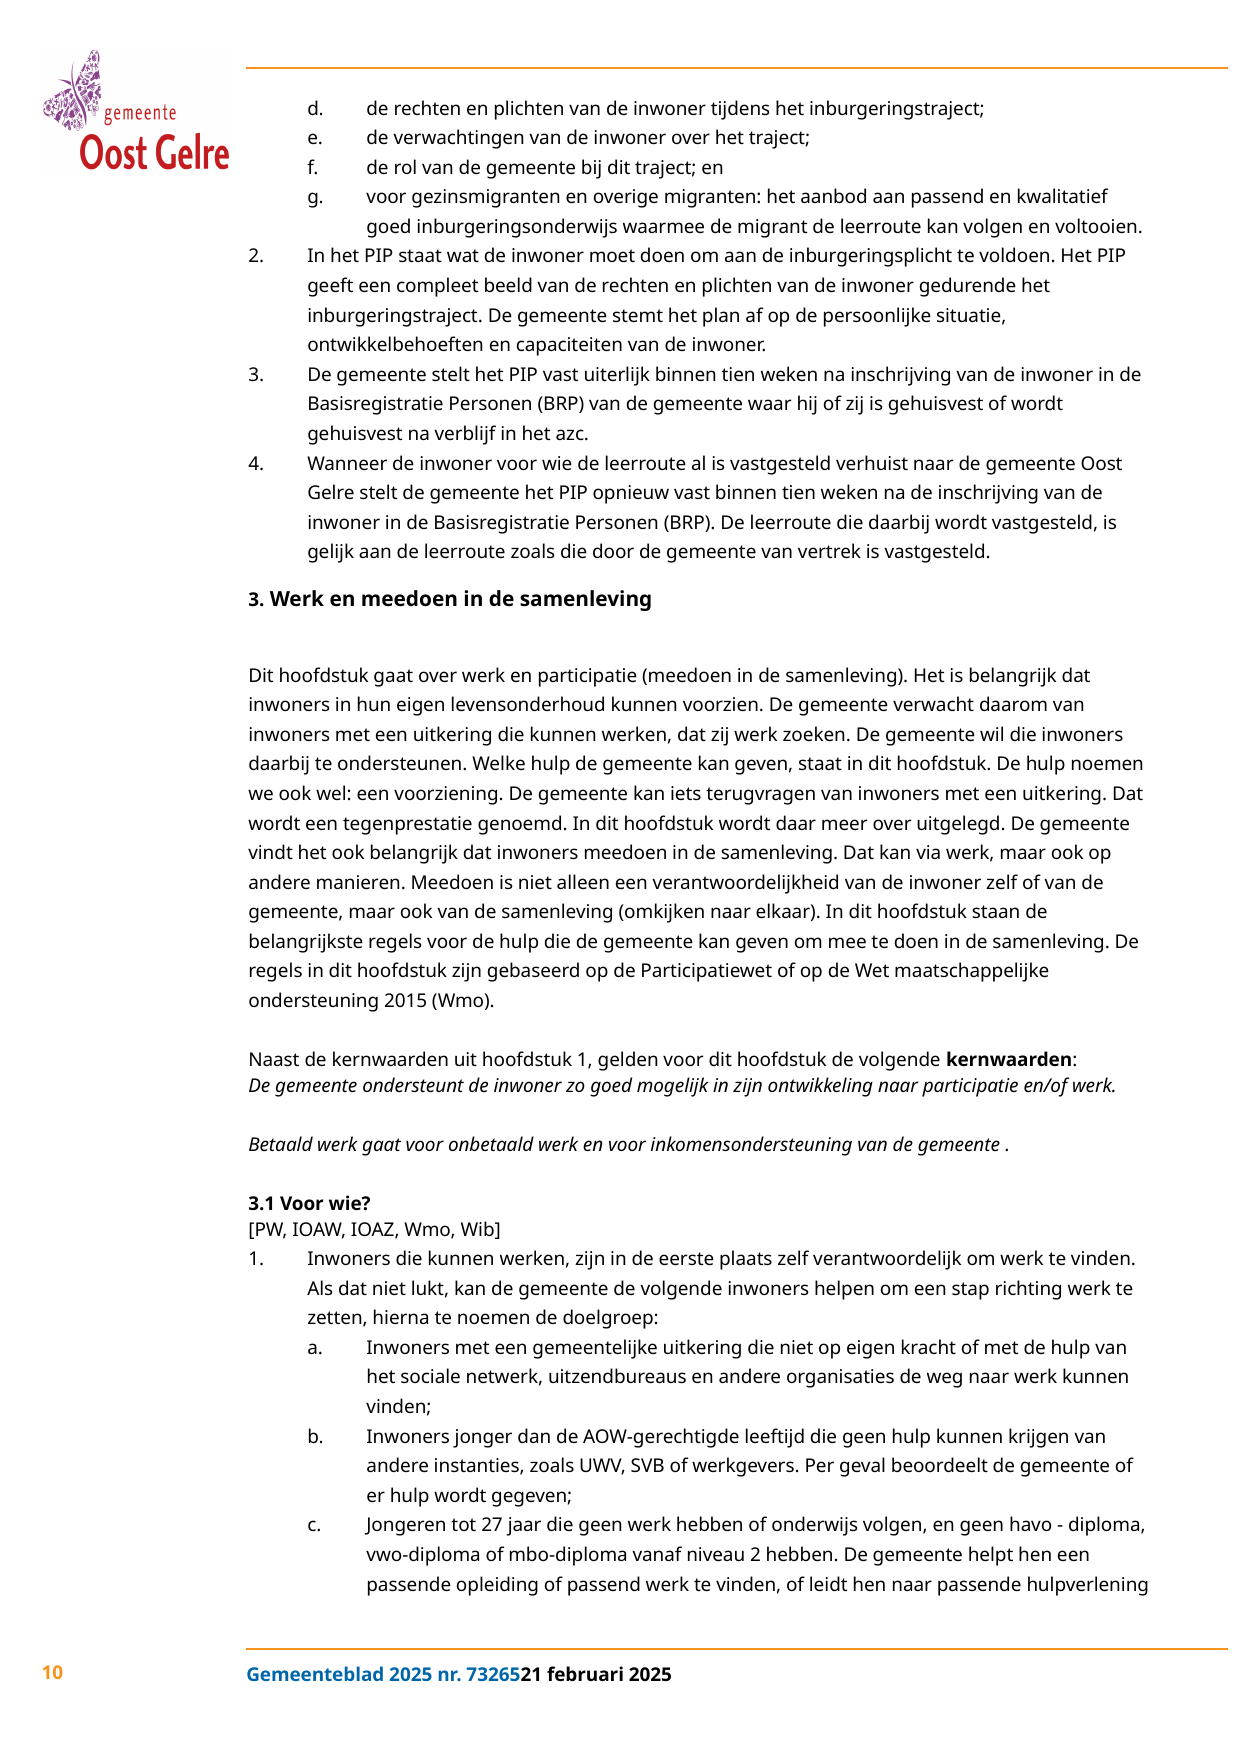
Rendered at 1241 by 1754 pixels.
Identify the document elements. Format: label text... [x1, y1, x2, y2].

text Dit hoofdstuk gaat over werk en participatie (meedoen in de samenleving). Het is belangrijk dat inwoners in hun eigen levensonderhoud kunnen voorzien. De gemeente verwacht daarom van inwoners met een uitkering die kunnen werken, dat zij werk zoeken. De gemeente wil die inwoners daarbij te ondersteunen. Welke hulp de gemeente kan geven, staat in dit hoofdstuk. De hulp noemen we ook wel: een voorziening. De gemeente kan iets terugvragen van inwoners met een uitkering. Dat wordt een tegenprestatie genoemd. In dit hoofdstuk wordt daar meer over uitgelegd. De gemeente vindt het ook belangrijk dat inwoners meedoen in de samenleving. Dat kan via werk, maar ook op andere manieren. Meedoen is niet alleen een verantwoordelijkheid van de inwoner zelf of van de gemeente, maar ook van de samenleving (omkijken naar elkaar). In dit hoofdstuk staan de belangrijkste regels voor de hulp die de gemeente kan geven om mee te doen in de samenleving. De regels in dit hoofdstuk zijn gebaseerd op de Participatiewet of op de Wet maatschappelijke ondersteuning 2015 (Wmo). [248, 662, 1152, 1013]
text 3. Werk en meedoen in de samenleving [248, 584, 1152, 613]
list de rechten en plichten van de inwoner tijdens het inburgeringstraject; [307, 95, 1152, 121]
list In het PIP staat wat de inwoner moet doen om aan de inburgeringsplicht te voldoen. Het PIP geeft een compleet beeld van de rechten en plichten van de inwoner gedurende het inburgeringstraject. De gemeente stemt het plan af op de persoonlijke situatie, ontwikkelbehoeften en capaciteiten van de inwoner. [248, 243, 1152, 357]
text [PW, IOAW, IOAZ, Wmo, Wib] [248, 1216, 1152, 1241]
list voor gezinsmigranten en overige migranten: het aanbod aan passend en kwalitatief goed inburgeringsonderwijs waarmee de migrant de leerroute kan volgen en voltooien. [307, 183, 1152, 239]
list Inwoners met een gemeentelijke uitkering die niet op eigen kracht of met de hulp van het sociale netwerk, uitzendbureaus en andere organisaties de weg naar werk kunnen vinden; [307, 1334, 1152, 1419]
list Wanneer de inwoner voor wie de leerroute al is vastgesteld verhuist naar de gemeente Oost Gelre stelt de gemeente het PIP opnieuw vast binnen tien weken na de inschrijving van de inwoner in de Basisregistratie Personen (BRP). De leerroute die daarbij wordt vastgesteld, is gelijk aan de leerroute zoals die door de gemeente van vertrek is vastgesteld. [248, 450, 1152, 564]
list Jongeren tot 27 jaar die geen werk hebben of onderwijs volgen, en geen havo - diploma, vwo-diploma of mbo-diploma vanaf niveau 2 hebben. De gemeente helpt hen een passende opleiding of passend werk te vinden, of leidt hen naar passende hulpverlening [307, 1512, 1152, 1596]
table_cell De gemeente ondersteunt de inwoner zo goed mogelijk in zijn ontwikkeling naar participatie en/of werk. Betaald werk gaat voor onbetaald werk en voor inkomensondersteuning van de gemeente . [248, 1072, 1152, 1157]
list de verwachtingen van de inwoner over het traject; [307, 124, 1152, 150]
text 3.1 Voor wie? [248, 1190, 1152, 1216]
list De gemeente stelt het PIP vast uiterlijk binnen tien weken na inschrijving van de inwoner in de Basisregistratie Personen (BRP) van de gemeente waar hij of zij is gehuisvest of wordt gehuisvest na verblijf in het azc. [248, 361, 1152, 446]
list Inwoners die kunnen werken, zijn in de eerste plaats zelf verantwoordelijk om werk te vinden. Als dat niet lukt, kan de gemeente de volgende inwoners helpen om een stap richting werk te zetten, hierna te noemen de doelgroep: [248, 1245, 1152, 1330]
list Inwoners jonger dan de AOW-gerechtigde leeftijd die geen hulp kunnen krijgen van andere instanties, zoals UWV, SVB of werkgevers. Per geval beoordeelt de gemeente of er hulp wordt gegeven; [307, 1423, 1152, 1508]
table_header Naast de kernwaarden uit hoofdstuk 1, gelden voor dit hoofdstuk de volgende kernwaarden: [248, 1047, 1152, 1072]
list de rol van de gemeente bij dit traject; en [307, 154, 1152, 180]
picture [41, 47, 231, 172]
